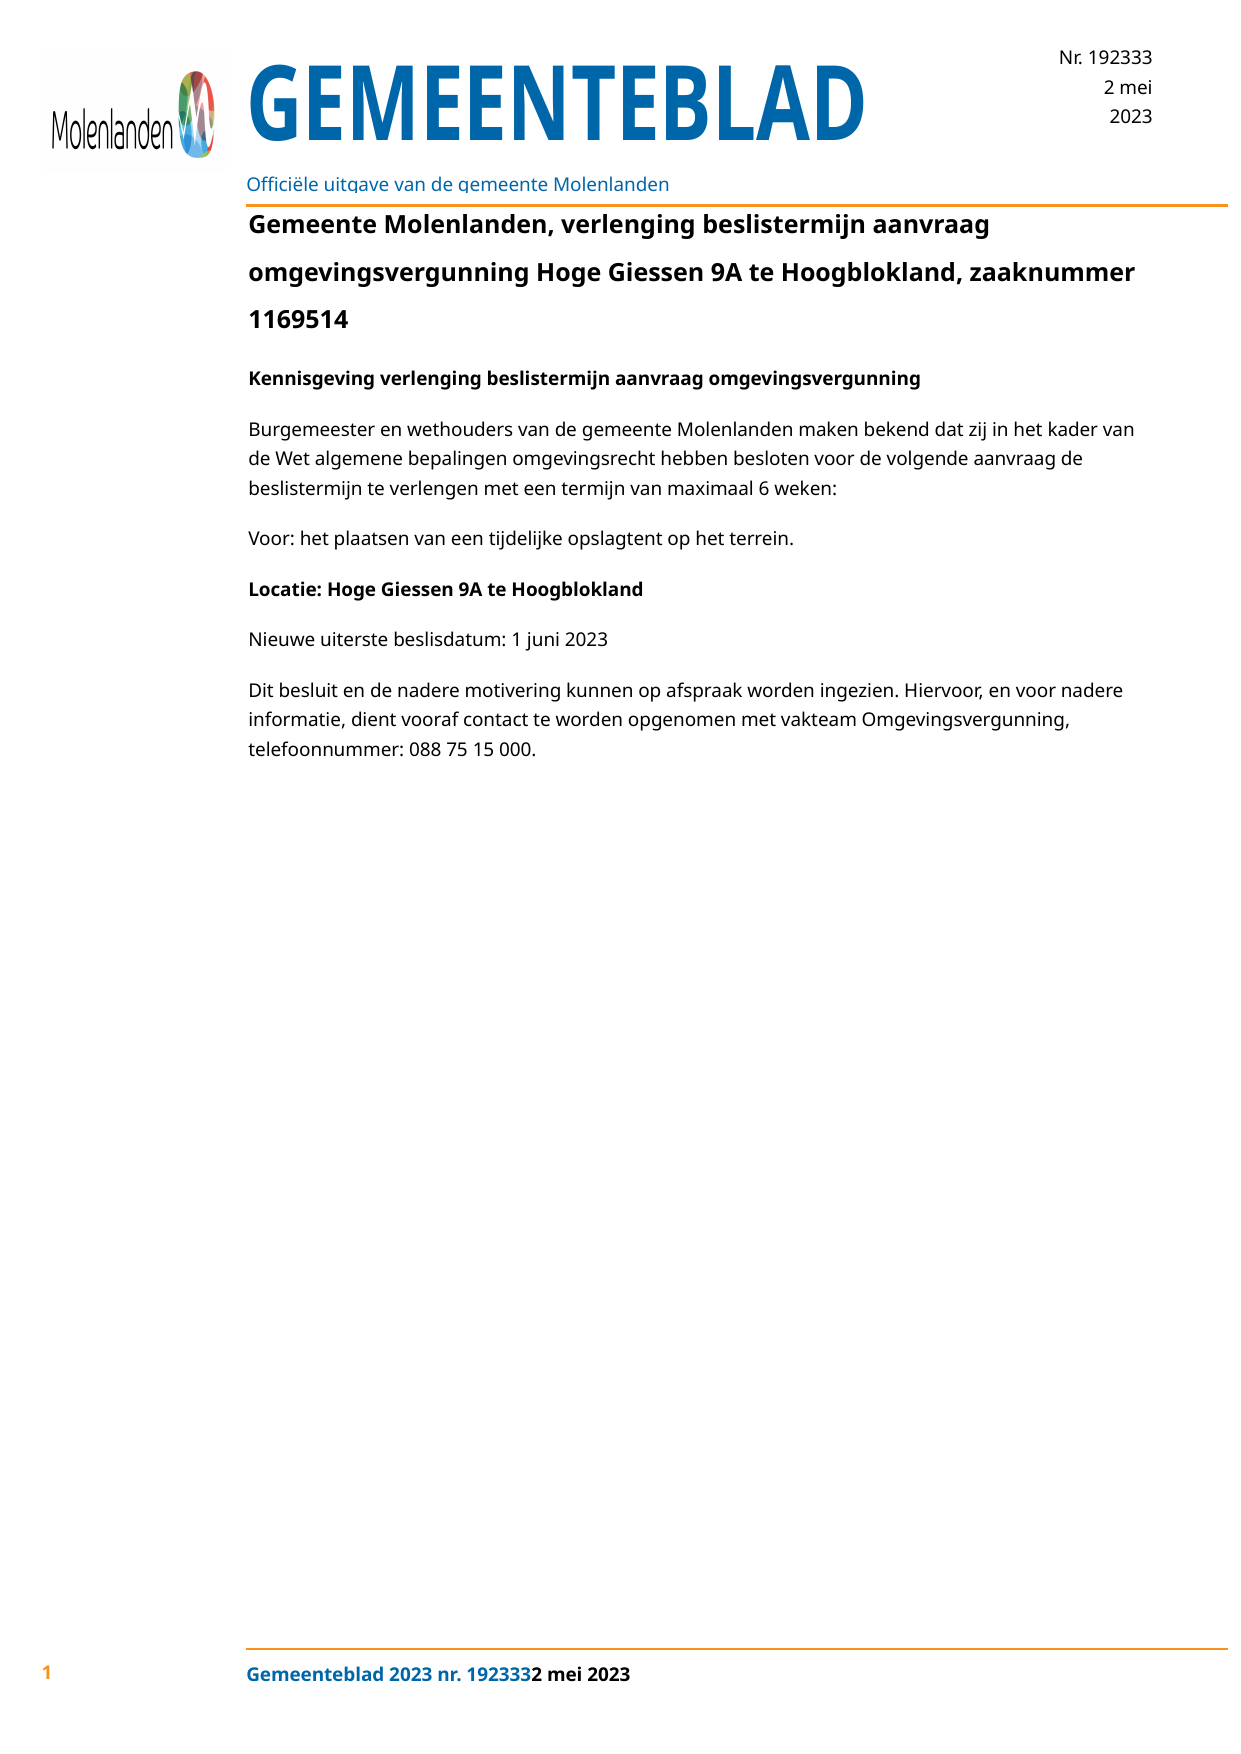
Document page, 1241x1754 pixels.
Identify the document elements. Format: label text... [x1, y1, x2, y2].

text Burgemeester en wethouders van de gemeente Molenlanden maken bekend dat zij in het kader van de Wet algemene bepalingen omgevingsrecht hebben besloten voor de volgende aanvraag de beslistermijn te verlengen met een termijn van maximaal 6 weken: [248, 416, 1152, 501]
picture [41, 47, 231, 172]
text Voor: het plaatsen van een tijdelijke opslagtent op het terrein. [248, 526, 1152, 551]
text Nieuwe uiterste beslisdatum: 1 juni 2023 [248, 626, 1152, 652]
text Kennisgeving verlenging beslistermijn aanvraag omgevingsvergunning [248, 366, 1152, 391]
text Gemeente Molenlanden, verlenging beslistermijn aanvraag omgevingsvergunning Hoge Giessen 9A te Hoogblokland, zaaknummer 1169514 [248, 207, 1152, 336]
text Locatie: Hoge Giessen 9A te Hoogblokland [248, 576, 1152, 602]
text Dit besluit en de nadere motivering kunnen op afspraak worden ingezien. Hiervoor, en voor nadere informatie, dient vooraf contact te worden opgenomen met vakteam Omgevingsvergunning, telefoonnummer: 088 75 15 000. [248, 677, 1152, 762]
